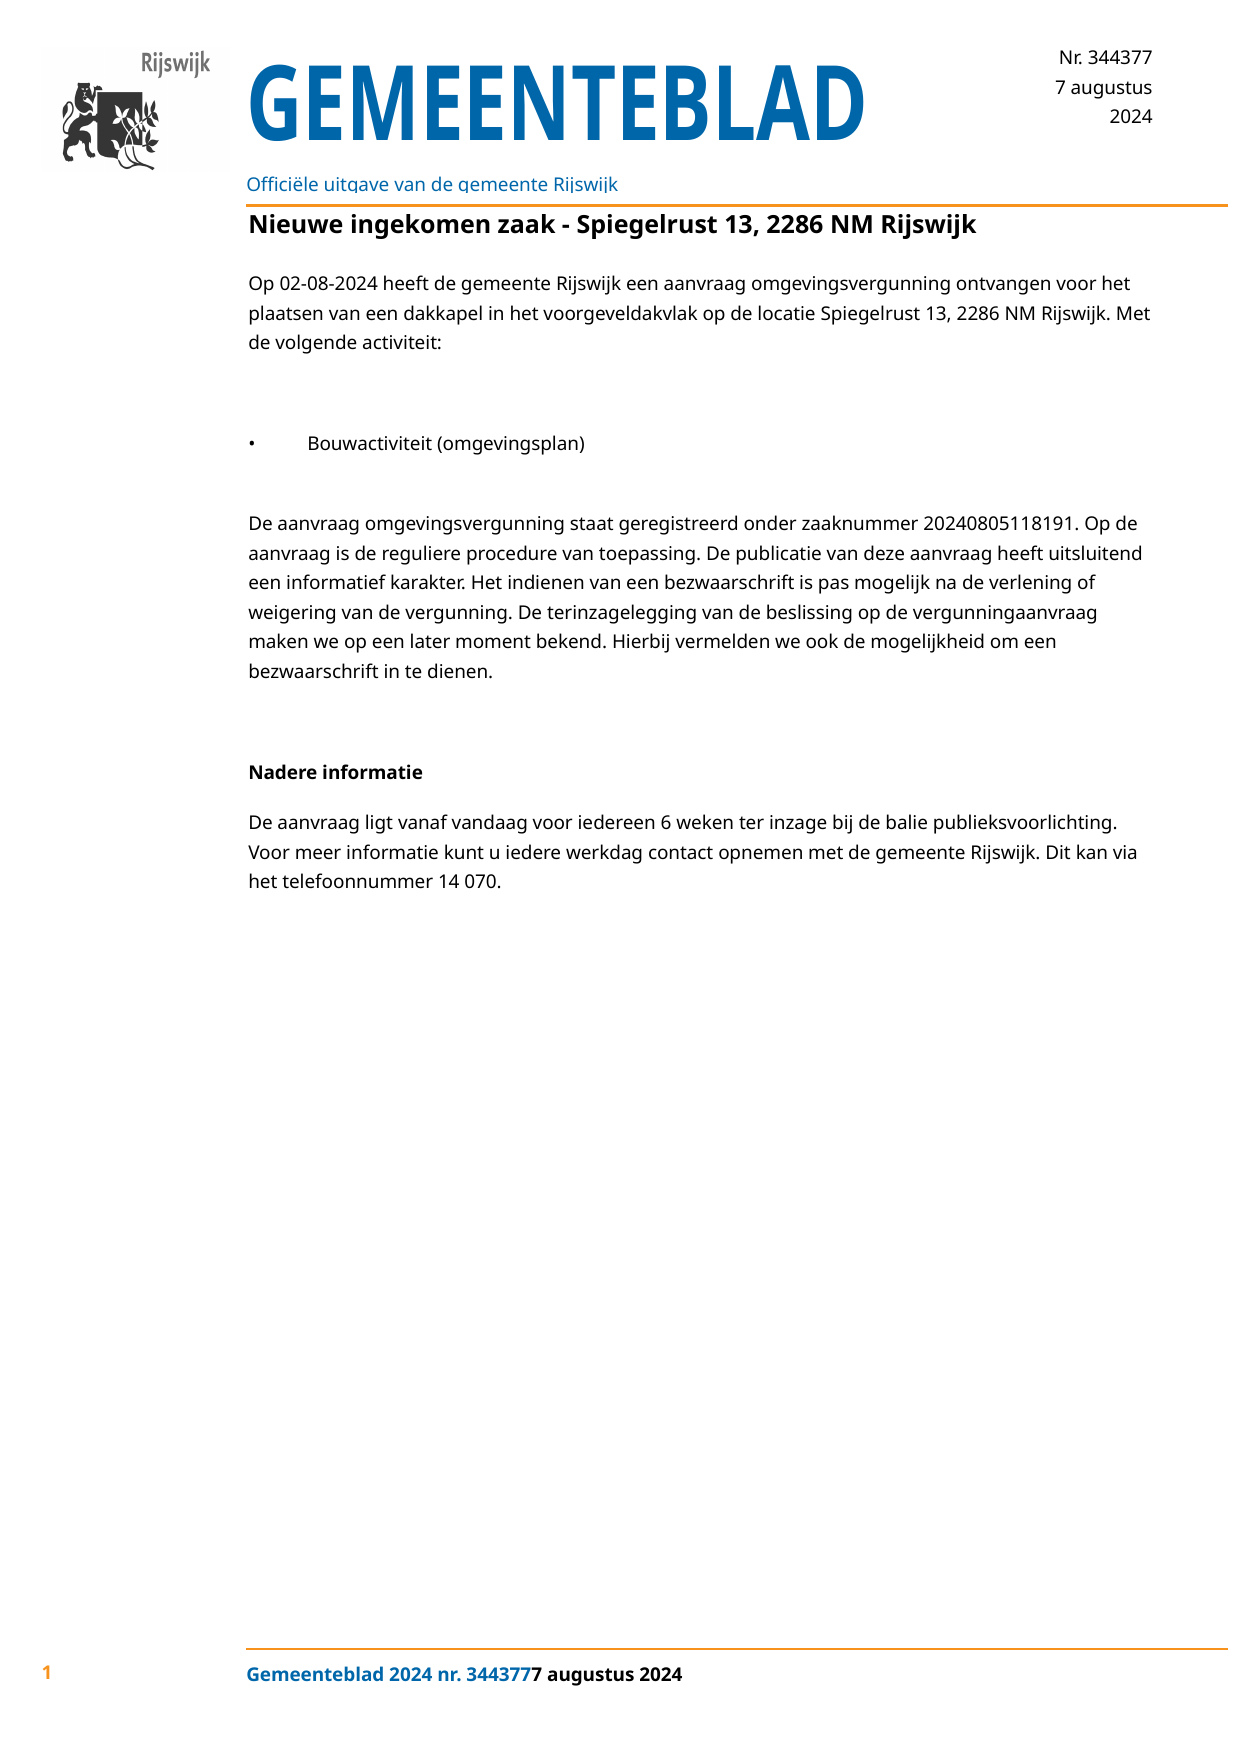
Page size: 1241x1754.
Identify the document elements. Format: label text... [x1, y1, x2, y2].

text De aanvraag omgevingsvergunning staat geregistreerd onder zaaknummer 20240805118191. Op de aanvraag is de reguliere procedure van toepassing. De publicatie van deze aanvraag heeft uitsluitend een informatief karakter. Het indienen van een bezwaarschrift is pas mogelijk na de verlening of weigering van de vergunning. De terinzagelegging van de beslissing op de vergunningaanvraag maken we op een later moment bekend. Hierbij vermelden we ook de mogelijkheid om een bezwaarschrift in te dienen. [248, 510, 1152, 684]
list Bouwactiviteit (omgevingsplan) [248, 430, 1152, 456]
picture [41, 47, 231, 172]
text Nadere informatie [248, 759, 1152, 785]
text Op 02-08-2024 heeft de gemeente Rijswijk een aanvraag omgevingsvergunning ontvangen voor het plaatsen van een dakkapel in het voorgeveldakvlak op de locatie Spiegelrust 13, 2286 NM Rijswijk. Met de volgende activiteit: [248, 270, 1152, 355]
text Nieuwe ingekomen zaak - Spiegelrust 13, 2286 NM Rijswijk [248, 207, 1152, 241]
text De aanvraag ligt vanaf vandaag voor iedereen 6 weken ter inzage bij de balie publieksvoorlichting. Voor meer informatie kunt u iedere werkdag contact opnemen met de gemeente Rijswijk. Dit kan via het telefoonnummer 14 070. [248, 809, 1152, 894]
